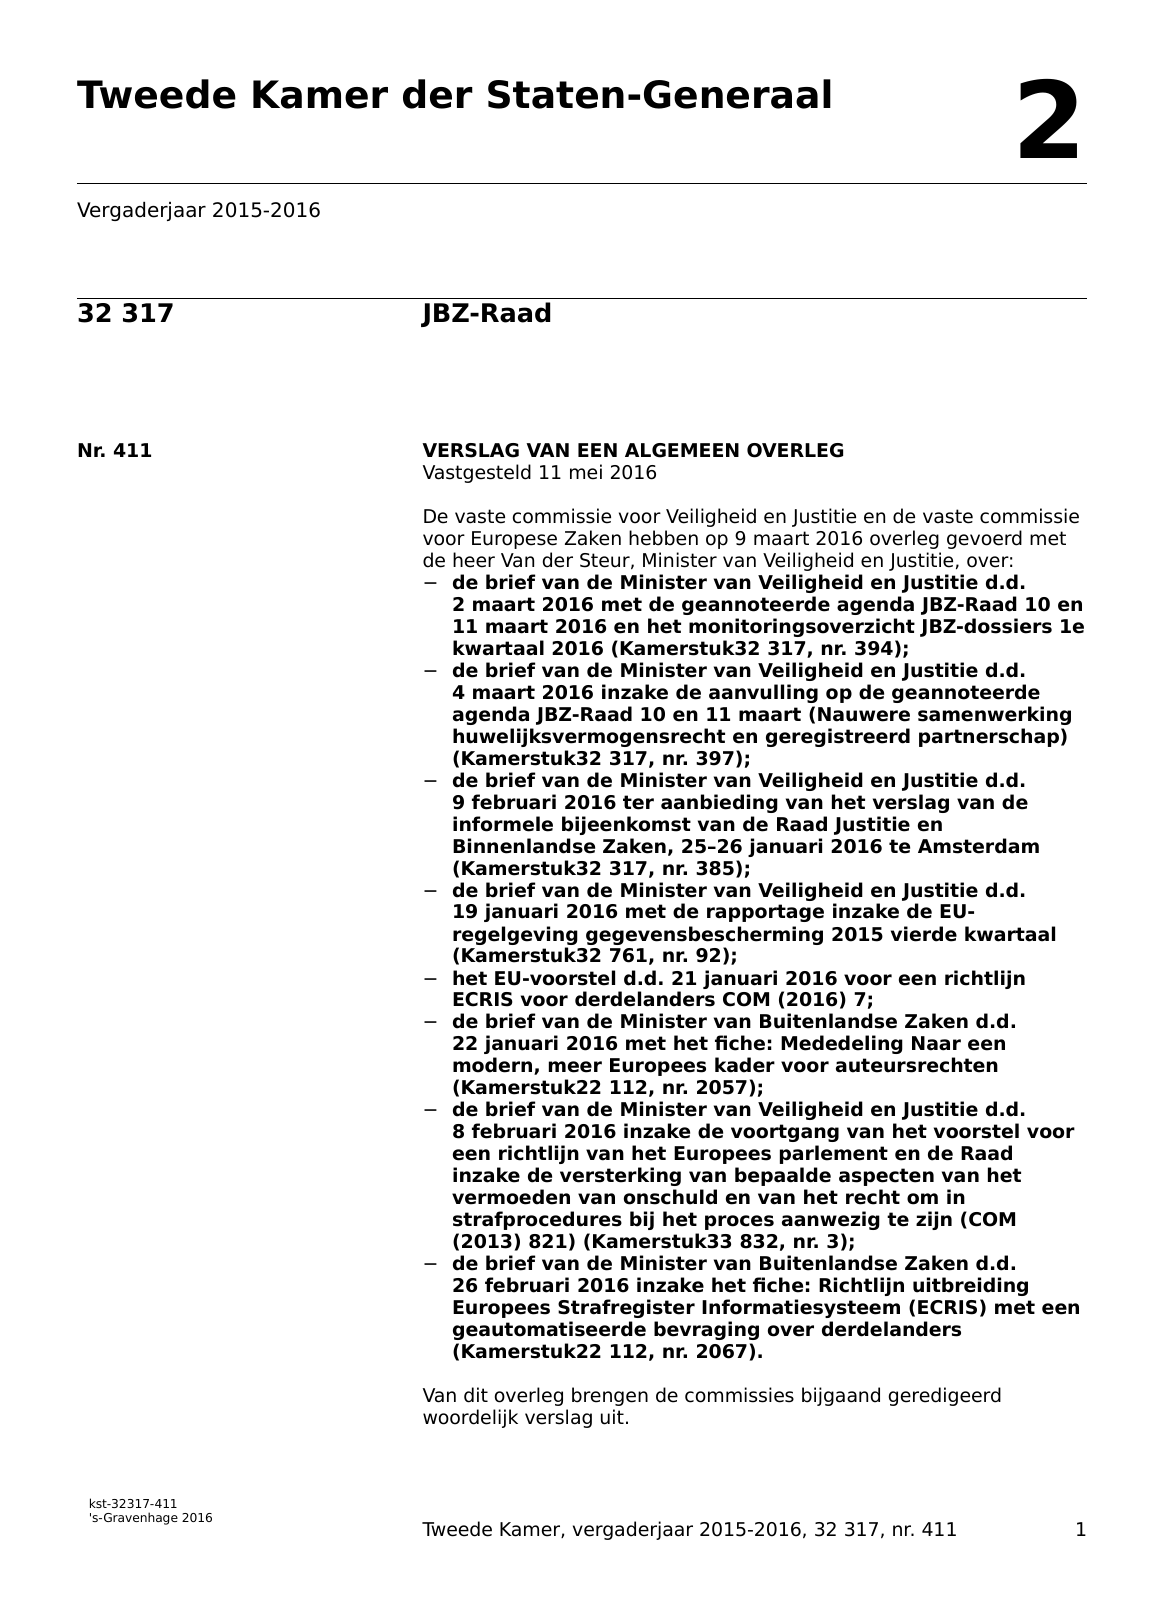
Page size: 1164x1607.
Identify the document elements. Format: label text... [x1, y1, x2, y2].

text Van dit overleg brengen de commissies bijgaand geredigeerd woordelijk verslag uit. [422, 1385, 1087, 1429]
text De vaste commissie voor Veiligheid en Justitie en de vaste commissie voor Europese Zaken hebben op 9 maart 2016 overleg gevoerd met de heer Van der Steur, Minister van Veiligheid en Justitie, over: [422, 506, 1087, 572]
text − de brief van de Minister van Veiligheid en Justitie d.d. 4 maart 2016 inzake de aanvulling op de geannoteerde agenda JBZ-Raad 10 en 11 maart (Nauwere samenwerking huwelijksvermogensrecht en geregistreerd partnerschap) (Kamerstuk32 317, nr. 397); [422, 660, 1087, 769]
subtitle Nr. 411 VERSLAG VAN EEN ALGEMEEN OVERLEG [77, 440, 1087, 462]
text − de brief van de Minister van Veiligheid en Justitie d.d. 9 februari 2016 ter aanbieding van het verslag van de informele bijeenkomst van de Raad Justitie en Binnenlandse Zaken, 25–26 januari 2016 te Amsterdam (Kamerstuk32 317, nr. 385); [422, 769, 1087, 879]
text − de brief van de Minister van Veiligheid en Justitie d.d. 19 januari 2016 met de rapportage inzake de EU-regelgeving gegevensbescherming 2015 vierde kwartaal (Kamerstuk32 761, nr. 92); [422, 879, 1087, 967]
text − de brief van de Minister van Buitenlandse Zaken d.d. 26 februari 2016 inzake het fiche: Richtlijn uitbreiding Europees Strafregister Informatiesysteem (ECRIS) met een geautomatiseerde bevraging over derdelanders (Kamerstuk22 112, nr. 2067). [422, 1253, 1087, 1363]
table_header 2 [886, 59, 1087, 183]
text − de brief van de Minister van Buitenlandse Zaken d.d. 22 januari 2016 met het fiche: Mededeling Naar een modern, meer Europees kader voor auteursrechten (Kamerstuk22 112, nr. 2057); [422, 1011, 1087, 1099]
text kst-32317-411 [88, 1497, 323, 1511]
table_header Tweede Kamer der Staten-Generaal [77, 59, 886, 183]
text Vastgesteld 11 mei 2016 [422, 462, 1087, 484]
text − het EU-voorstel d.d. 21 januari 2016 voor een richtlijn ECRIS voor derdelanders COM (2016) 7; [422, 967, 1087, 1011]
text − de brief van de Minister van Veiligheid en Justitie d.d. 2 maart 2016 met de geannoteerde agenda JBZ-Raad 10 en 11 maart 2016 en het monitoringsoverzicht JBZ-dossiers 1e kwartaal 2016 (Kamerstuk32 317, nr. 394); [422, 572, 1087, 660]
text − de brief van de Minister van Veiligheid en Justitie d.d. 8 februari 2016 inzake de voortgang van het voorstel voor een richtlijn van het Europees parlement en de Raad inzake de versterking van bepaalde aspecten van het vermoeden van onschuld en van het recht om in strafprocedures bij het proces aanwezig te zijn (COM (2013) 821) (Kamerstuk33 832, nr. 3); [422, 1099, 1087, 1253]
text 's-Gravenhage 2016 [88, 1511, 323, 1525]
subtitle 32 317 JBZ-Raad [77, 299, 1087, 329]
table_cell Vergaderjaar 2015-2016 [77, 184, 1087, 298]
